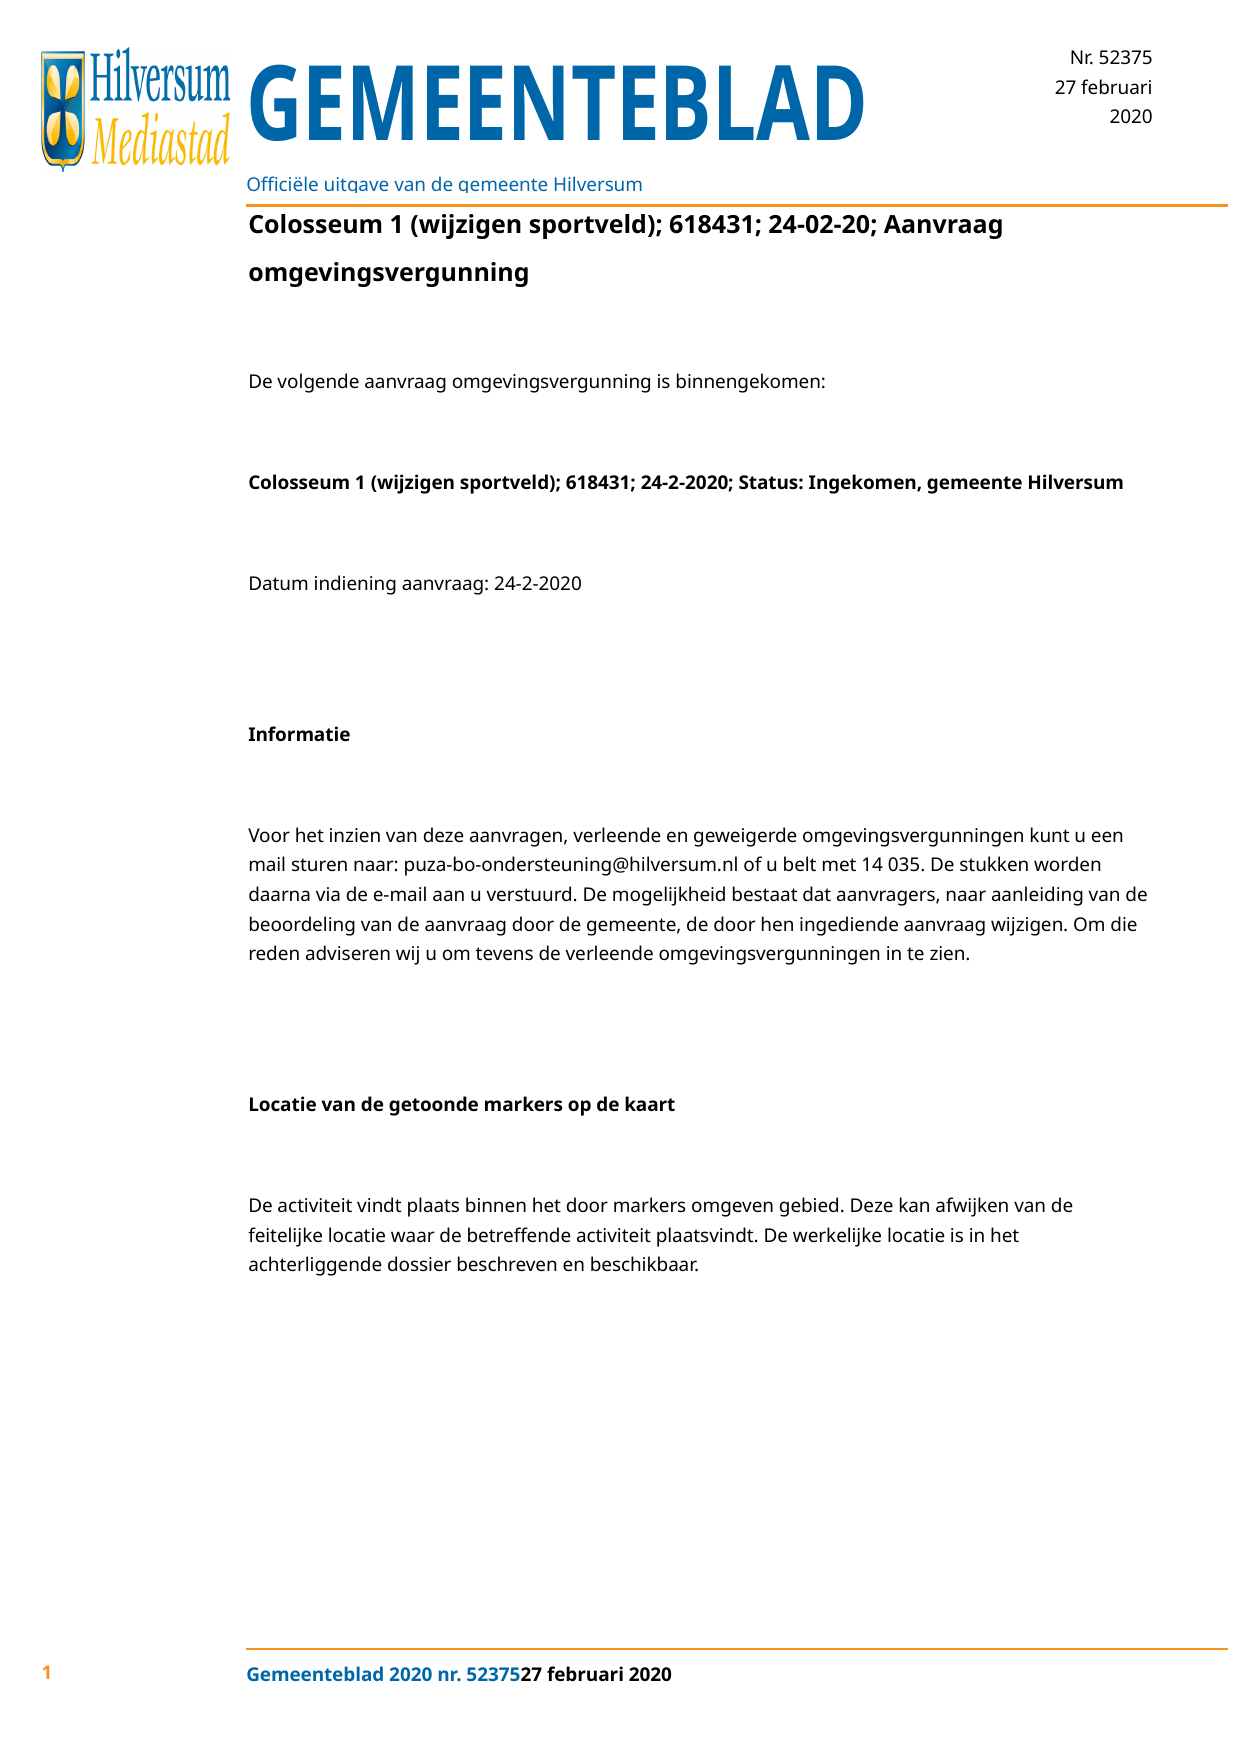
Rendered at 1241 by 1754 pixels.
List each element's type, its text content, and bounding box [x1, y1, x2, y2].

text Datum indiening aanvraag: 24-2-2020 [248, 570, 1152, 596]
text Colosseum 1 (wijzigen sportveld); 618431; 24-2-2020; Status: Ingekomen, gemeente Hilversum [248, 469, 1152, 495]
text Colosseum 1 (wijzigen sportveld); 618431; 24-02-20; Aanvraag omgevingsvergunning [248, 207, 1152, 288]
text Informatie [248, 721, 1152, 747]
text De volgende aanvraag omgevingsvergunning is binnengekomen: [248, 368, 1152, 394]
text De activiteit vindt plaats binnen het door markers omgeven gebied. Deze kan afwijken van de feitelijke locatie waar de betreffende activiteit plaatsvindt. De werkelijke locatie is in het achterliggende dossier beschreven en beschikbaar. [248, 1192, 1152, 1277]
text Voor het inzien van deze aanvragen, verleende en geweigerde omgevingsvergunningen kunt u een mail sturen naar: puza-bo-ondersteuning@hilversum.nl of u belt met 14 035. De stukken worden daarna via de e-mail aan u verstuurd. De mogelijkheid bestaat dat aanvragers, naar aanleiding van de beoordeling van de aanvraag door de gemeente, de door hen ingediende aanvraag wijzigen. Om die reden adviseren wij u om tevens de verleende omgevingsvergunningen in te zien. [248, 822, 1152, 966]
text Locatie van de getoonde markers op de kaart [248, 1092, 1152, 1117]
picture [41, 47, 231, 172]
